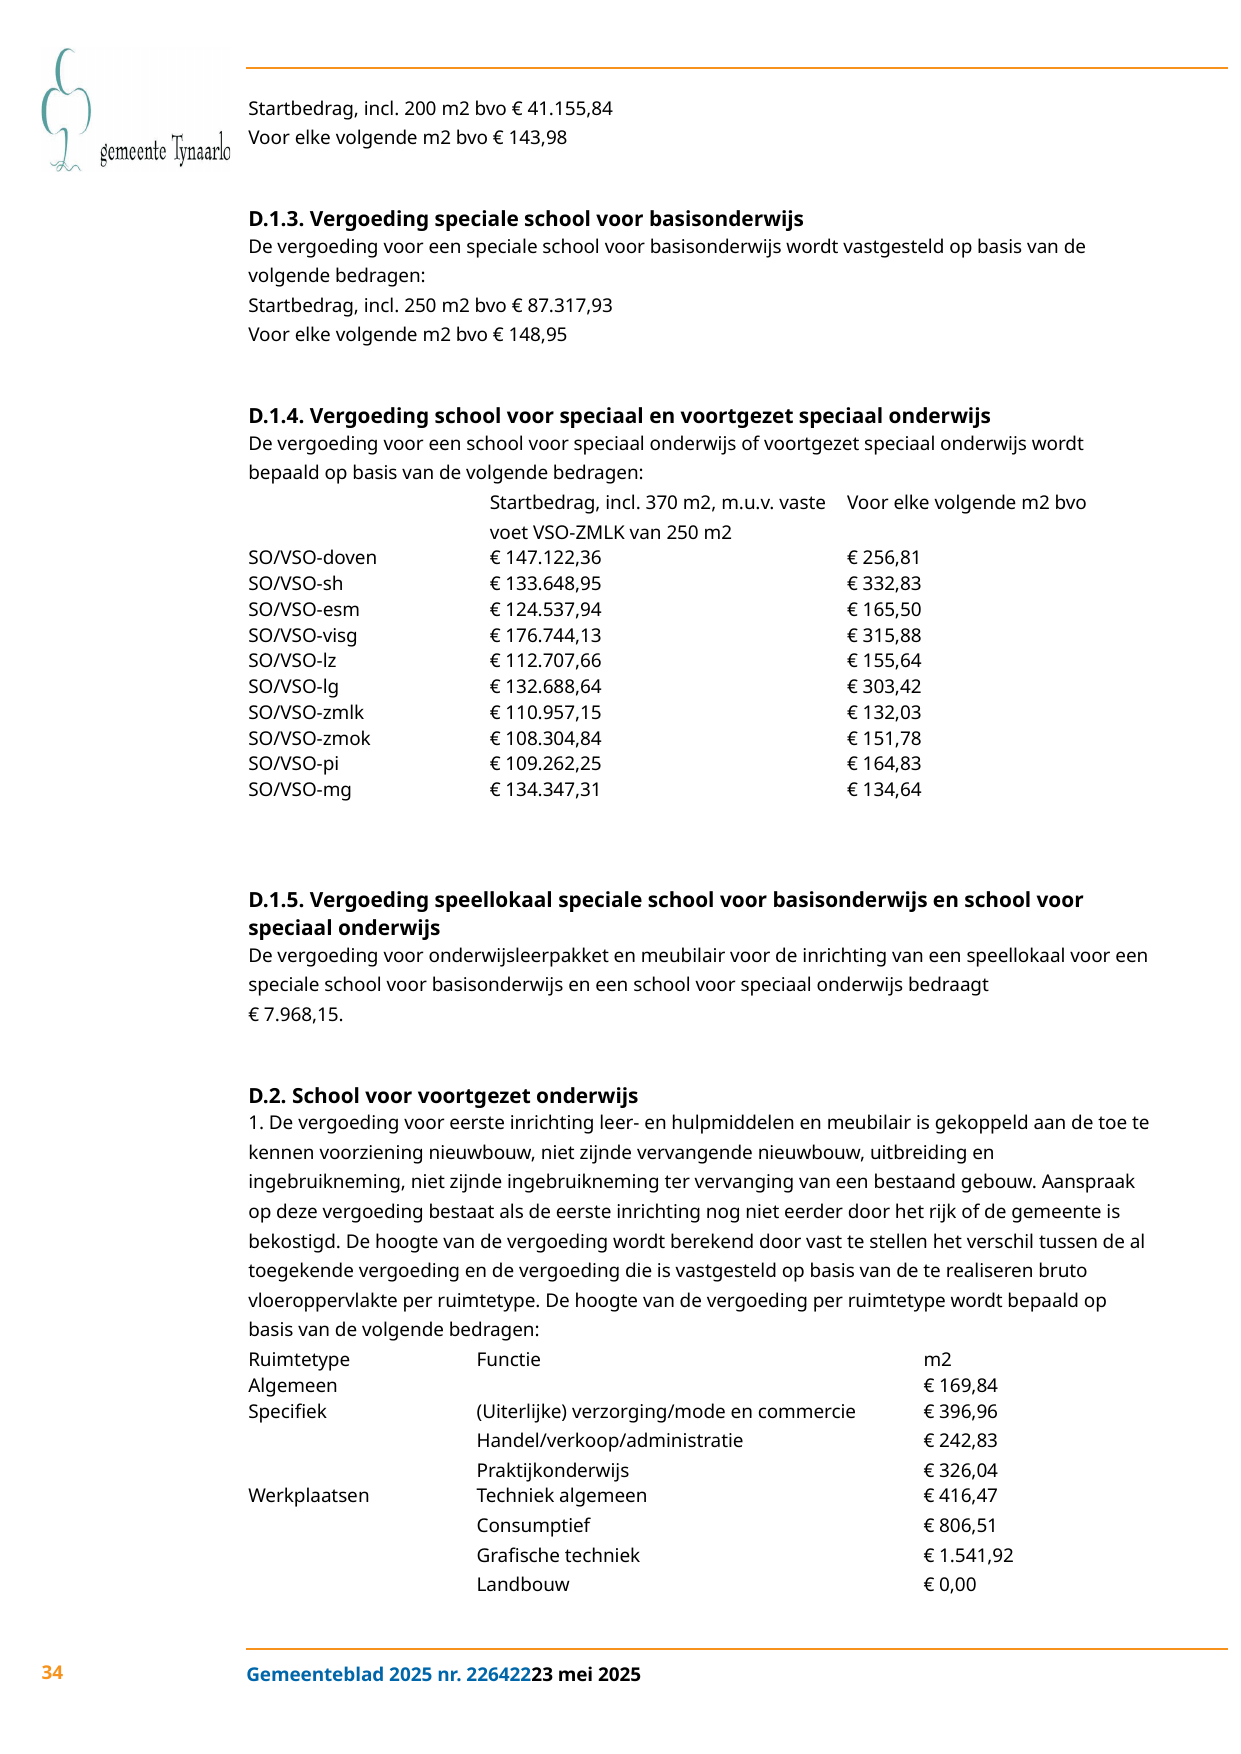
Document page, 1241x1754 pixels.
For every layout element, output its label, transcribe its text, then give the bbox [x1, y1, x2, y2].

table_cell € 169,84 [923, 1372, 1152, 1398]
table_cell [476, 1372, 923, 1398]
table_cell € 124.537,94 [490, 596, 847, 622]
table_cell € 315,88 [847, 622, 1152, 647]
table_cell € 332,83 [847, 570, 1152, 596]
text D.1.3. Vergoeding speciale school voor basisonderwijs [248, 204, 1152, 233]
table_cell Werkplaatsen [248, 1483, 476, 1597]
text Voor elke volgende m2 bvo € 148,95 [248, 322, 1152, 347]
table_cell SO/VSO-doven [248, 545, 489, 570]
table_cell € 132.688,64 [490, 673, 847, 699]
table_cell € 303,42 [847, 673, 1152, 699]
text D.1.4. Vergoeding school voor speciaal en voortgezet speciaal onderwijs [248, 402, 1152, 430]
table_header Startbedrag, incl. 370 m2, m.u.v. vaste voet VSO-ZMLK van 250 m2 [490, 489, 847, 544]
table_cell € 165,50 [847, 596, 1152, 622]
table_cell € 134,64 [847, 776, 1152, 802]
table_cell € 112.707,66 [490, 648, 847, 673]
table_cell Specifiek [248, 1398, 476, 1483]
table_cell (Uiterlijke) verzorging/mode en commercie Handel/verkoop/administratie Praktijkonderwijs [476, 1398, 923, 1483]
table_cell € 416,47 € 806,51 € 1.541,92 € 0,00 [923, 1483, 1152, 1597]
text De vergoeding voor een speciale school voor basisonderwijs wordt vastgesteld op basis van de volgende bedragen: [248, 233, 1152, 288]
table_header Ruimtetype [248, 1346, 476, 1372]
text € 7.968,15. [248, 1001, 1152, 1027]
table_cell SO/VSO-visg [248, 622, 489, 647]
table_cell € 133.648,95 [490, 570, 847, 596]
table_header [248, 489, 489, 544]
table_cell € 164,83 [847, 750, 1152, 776]
table_cell € 147.122,36 [490, 545, 847, 570]
text De vergoeding voor onderwijsleerpakket en meubilair voor de inrichting van een speellokaal voor een speciale school voor basisonderwijs en een school voor speciaal onderwijs bedraagt [248, 942, 1152, 997]
table_cell € 108.304,84 [490, 725, 847, 750]
table_cell € 132,03 [847, 699, 1152, 725]
table_cell € 151,78 [847, 725, 1152, 750]
text D.2. School voor voortgezet onderwijs [248, 1081, 1152, 1109]
table_cell € 396,96 € 242,83 € 326,04 [923, 1398, 1152, 1483]
table_cell € 155,64 [847, 648, 1152, 673]
text De vergoeding voor een school voor speciaal onderwijs of voortgezet speciaal onderwijs wordt bepaald op basis van de volgende bedragen: [248, 430, 1152, 485]
table_cell SO/VSO-pi [248, 750, 489, 776]
table_cell SO/VSO-lz [248, 648, 489, 673]
text Startbedrag, incl. 250 m2 bvo € 87.317,93 [248, 292, 1152, 318]
table_cell SO/VSO-zmok [248, 725, 489, 750]
table_cell Algemeen [248, 1372, 476, 1398]
table_cell SO/VSO-sh [248, 570, 489, 596]
table_cell € 134.347,31 [490, 776, 847, 802]
table_cell € 110.957,15 [490, 699, 847, 725]
text Startbedrag, incl. 200 m2 bvo € 41.155,84 [248, 95, 1152, 121]
table_cell SO/VSO-zmlk [248, 699, 489, 725]
text D.1.5. Vergoeding speellokaal speciale school voor basisonderwijs en school voor speciaal onderwijs [248, 885, 1152, 942]
picture [41, 47, 231, 172]
table_cell € 109.262,25 [490, 750, 847, 776]
table_header m2 [923, 1346, 1152, 1372]
table_cell SO/VSO-mg [248, 776, 489, 802]
table_cell SO/VSO-lg [248, 673, 489, 699]
table_header Voor elke volgende m2 bvo [847, 489, 1152, 544]
table_header Functie [476, 1346, 923, 1372]
table_cell € 256,81 [847, 545, 1152, 570]
table_cell Techniek algemeen Consumptief Grafische techniek Landbouw [476, 1483, 923, 1597]
table_cell € 176.744,13 [490, 622, 847, 647]
text 1. De vergoeding voor eerste inrichting leer- en hulpmiddelen en meubilair is gekoppeld aan de toe te kennen voorziening nieuwbouw, niet zijnde vervangende nieuwbouw, uitbreiding en ingebruikneming, niet zijnde ingebruikneming ter vervanging van een bestaand gebouw. Aanspraak op deze vergoeding bestaat als de eerste inrichting nog niet eerder door het rijk of de gemeente is bekostigd. De hoogte van de vergoeding wordt berekend door vast te stellen het verschil tussen de al toegekende vergoeding en de vergoeding die is vastgesteld op basis van de te realiseren bruto vloeroppervlakte per ruimtetype. De hoogte van de vergoeding per ruimtetype wordt bepaald op basis van de volgende bedragen: [248, 1109, 1152, 1342]
text Voor elke volgende m2 bvo € 143,98 [248, 124, 1152, 150]
table_cell SO/VSO-esm [248, 596, 489, 622]
